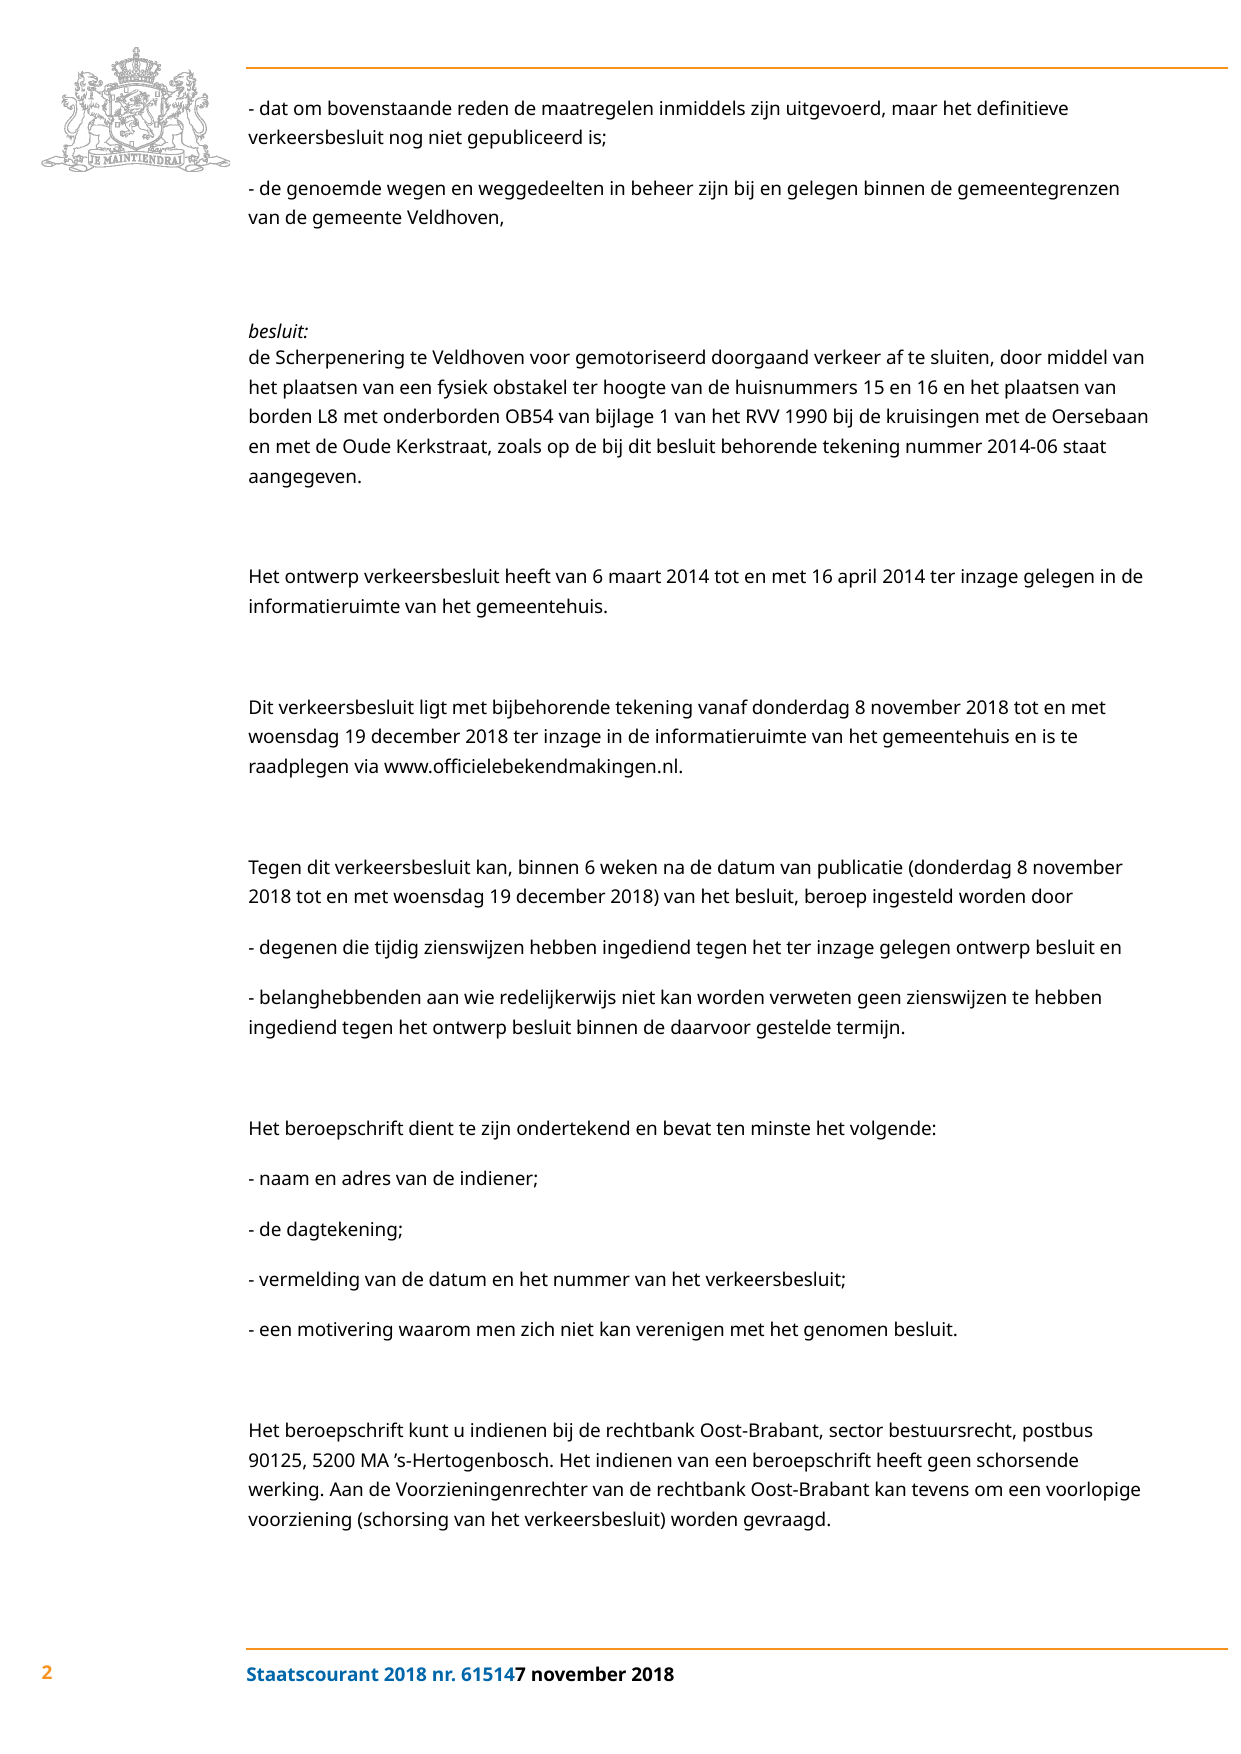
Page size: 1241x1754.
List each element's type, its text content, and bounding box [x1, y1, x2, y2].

text Het beroepschrift kunt u indienen bij de rechtbank Oost-Brabant, sector bestuursrecht, postbus 90125, 5200 MA ’s-Hertogenbosch. Het indienen van een beroepschrift heeft geen schorsende werking. Aan de Voorzieningenrechter van de rechtbank Oost-Brabant kan tevens om een voorlopige voorziening (schorsing van het verkeersbesluit) worden gevraagd. [248, 1417, 1152, 1532]
text besluit: [248, 319, 1152, 344]
text de Scherpenering te Veldhoven voor gemotoriseerd doorgaand verkeer af te sluiten, door middel van het plaatsen van een fysiek obstakel ter hoogte van de huisnummers 15 en 16 en het plaatsen van borden L8 met onderborden OB54 van bijlage 1 van het RVV 1990 bij de kruisingen met de Oersebaan en met de Oude Kerkstraat, zoals op de bij dit besluit behorende tekening nummer 2014-06 staat aangegeven. [248, 344, 1152, 488]
text - vermelding van de datum en het nummer van het verkeersbesluit; [248, 1266, 1152, 1292]
text Tegen dit verkeersbesluit kan, binnen 6 weken na de datum van publicatie (donderdag 8 november 2018 tot en met woensdag 19 december 2018) van het besluit, beroep ingesteld worden door [248, 854, 1152, 909]
text Het ontwerp verkeersbesluit heeft van 6 maart 2014 tot en met 16 april 2014 ter inzage gelegen in de informatieruimte van het gemeentehuis. [248, 564, 1152, 619]
text Dit verkeersbesluit ligt met bijbehorende tekening vanaf donderdag 8 november 2018 tot en met woensdag 19 december 2018 ter inzage in de informatieruimte van het gemeentehuis en is te raadplegen via www.officielebekendmakingen.nl. [248, 694, 1152, 779]
text - belanghebbenden aan wie redelijkerwijs niet kan worden verweten geen zienswijzen te hebben ingediend tegen het ontwerp besluit binnen de daarvoor gestelde termijn. [248, 984, 1152, 1040]
text - dat om bovenstaande reden de maatregelen inmiddels zijn uitgevoerd, maar het definitieve verkeersbesluit nog niet gepubliceerd is; [248, 95, 1152, 150]
text - de dagtekening; [248, 1216, 1152, 1241]
text - een motivering waarom men zich niet kan verenigen met het genomen besluit. [248, 1317, 1152, 1342]
text - de genoemde wegen en weggedeelten in beheer zijn bij en gelegen binnen de gemeentegrenzen van de gemeente Veldhoven, [248, 175, 1152, 230]
text - degenen die tijdig zienswijzen hebben ingediend tegen het ter inzage gelegen ontwerp besluit en [248, 934, 1152, 960]
picture [41, 47, 231, 172]
text - naam en adres van de indiener; [248, 1165, 1152, 1191]
text Het beroepschrift dient te zijn ondertekend en bevat ten minste het volgende: [248, 1115, 1152, 1141]
